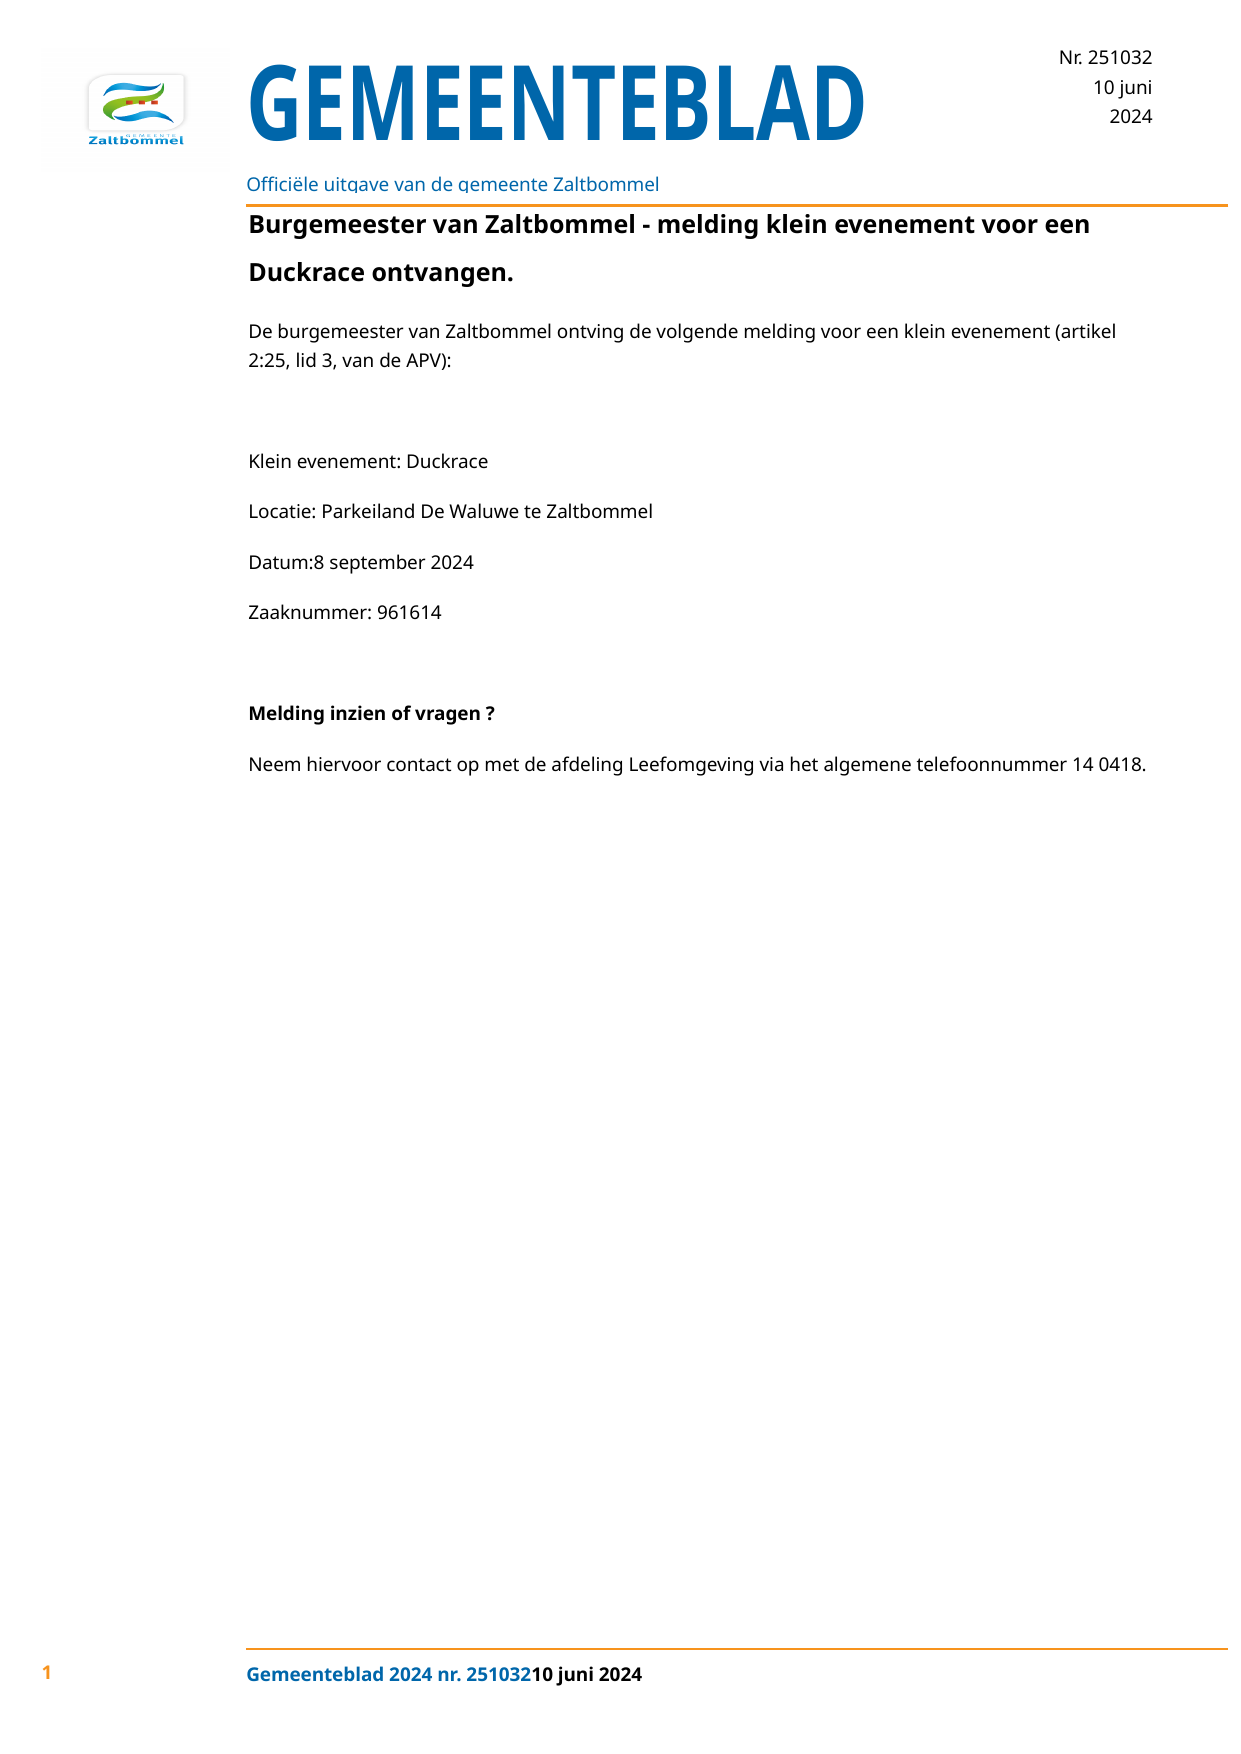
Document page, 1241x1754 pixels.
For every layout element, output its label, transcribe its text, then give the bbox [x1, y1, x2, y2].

text Klein evenement: Duckrace [248, 448, 1152, 474]
text Melding inzien of vragen ? [248, 700, 1152, 726]
text De burgemeester van Zaltbommel ontving de volgende melding voor een klein evenement (artikel 2:25, lid 3, van de APV): [248, 318, 1152, 373]
picture [41, 47, 231, 172]
text Datum:8 september 2024 [248, 549, 1152, 575]
text Locatie: Parkeiland De Waluwe te Zaltbommel [248, 499, 1152, 524]
text Burgemeester van Zaltbommel - melding klein evenement voor een Duckrace ontvangen. [248, 207, 1152, 288]
text Neem hiervoor contact op met de afdeling Leefomgeving via het algemene telefoonnummer 14 0418. [248, 751, 1152, 777]
text Zaaknummer: 961614 [248, 599, 1152, 625]
